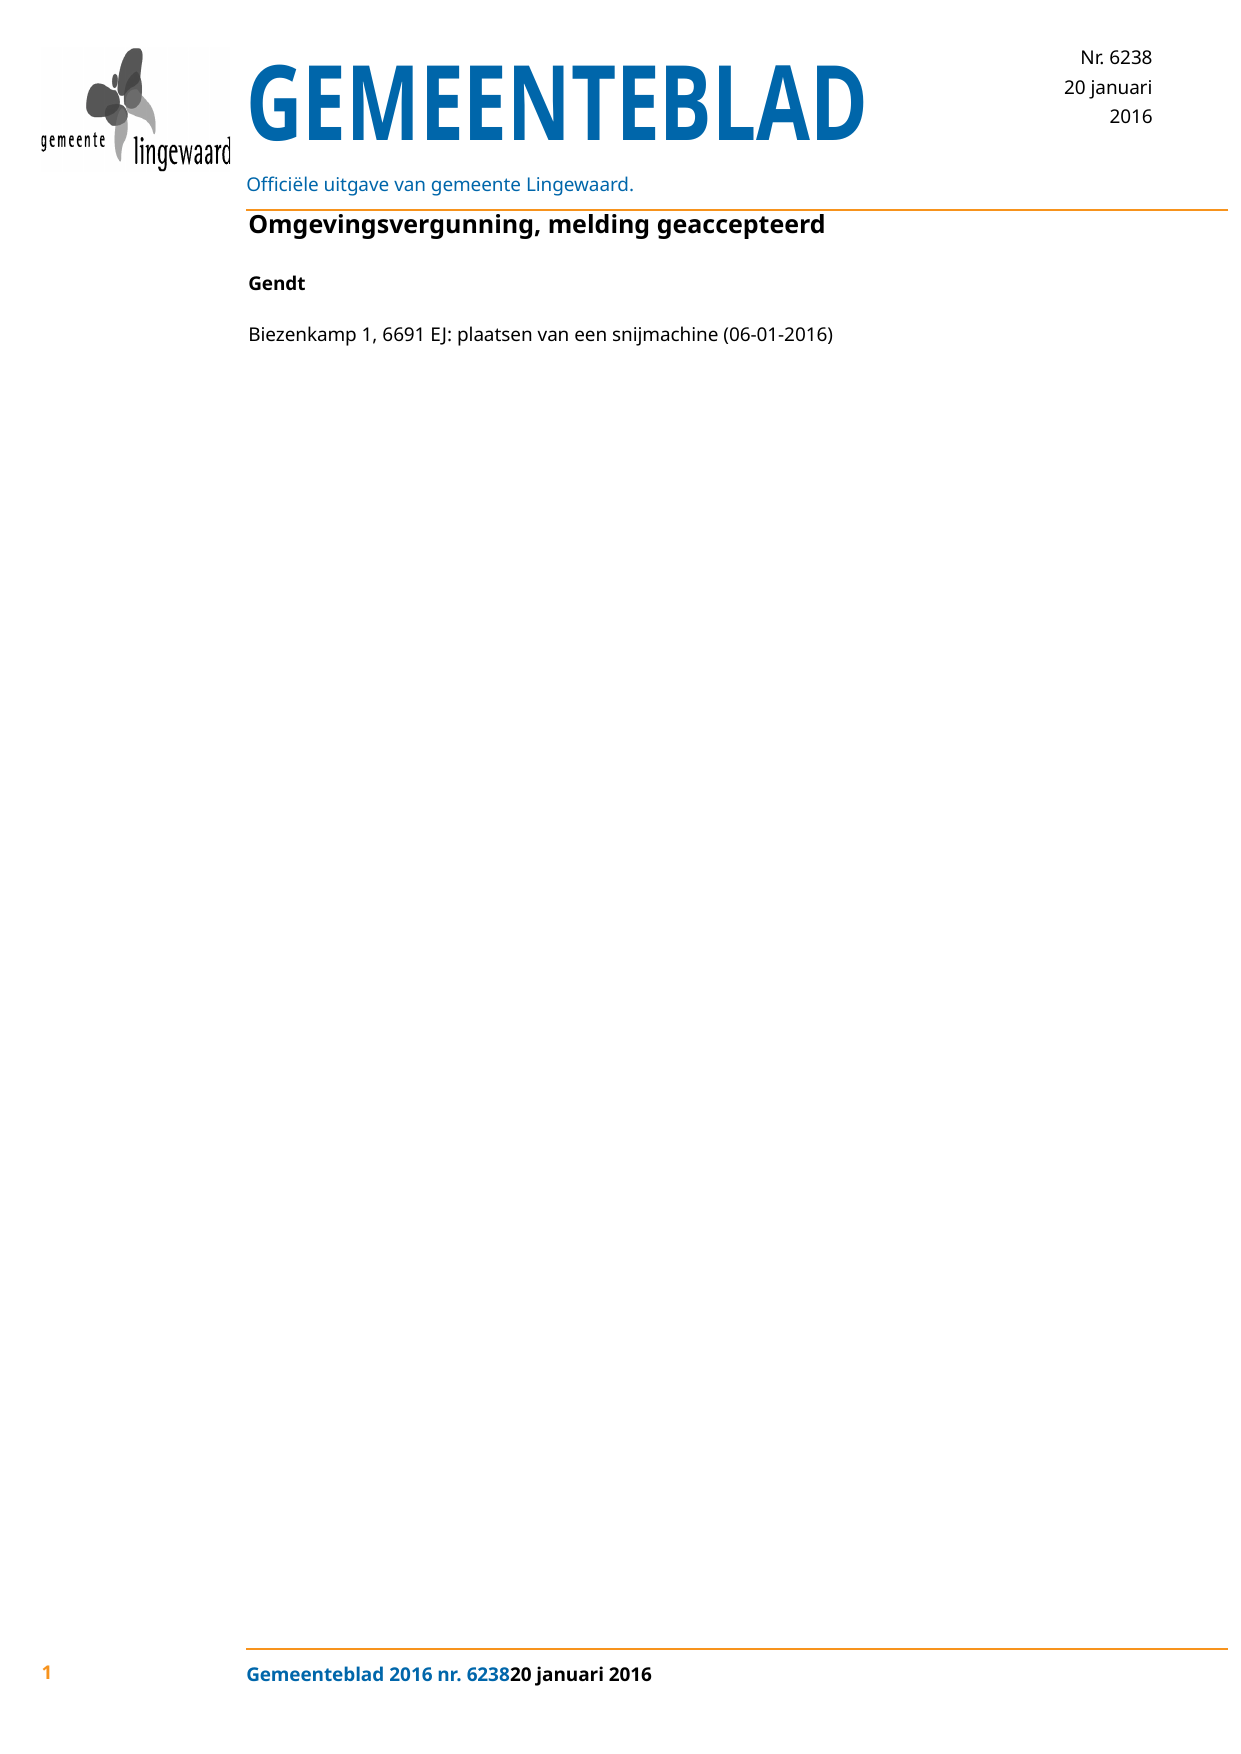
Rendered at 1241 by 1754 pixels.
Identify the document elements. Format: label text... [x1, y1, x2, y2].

text Biezenkamp 1, 6691 EJ: plaatsen van een snijmachine (06-01-2016) [248, 321, 1152, 346]
picture [41, 47, 231, 172]
text Omgevingsvergunning, melding geaccepteerd [248, 211, 1152, 241]
text Gendt [248, 270, 1152, 296]
